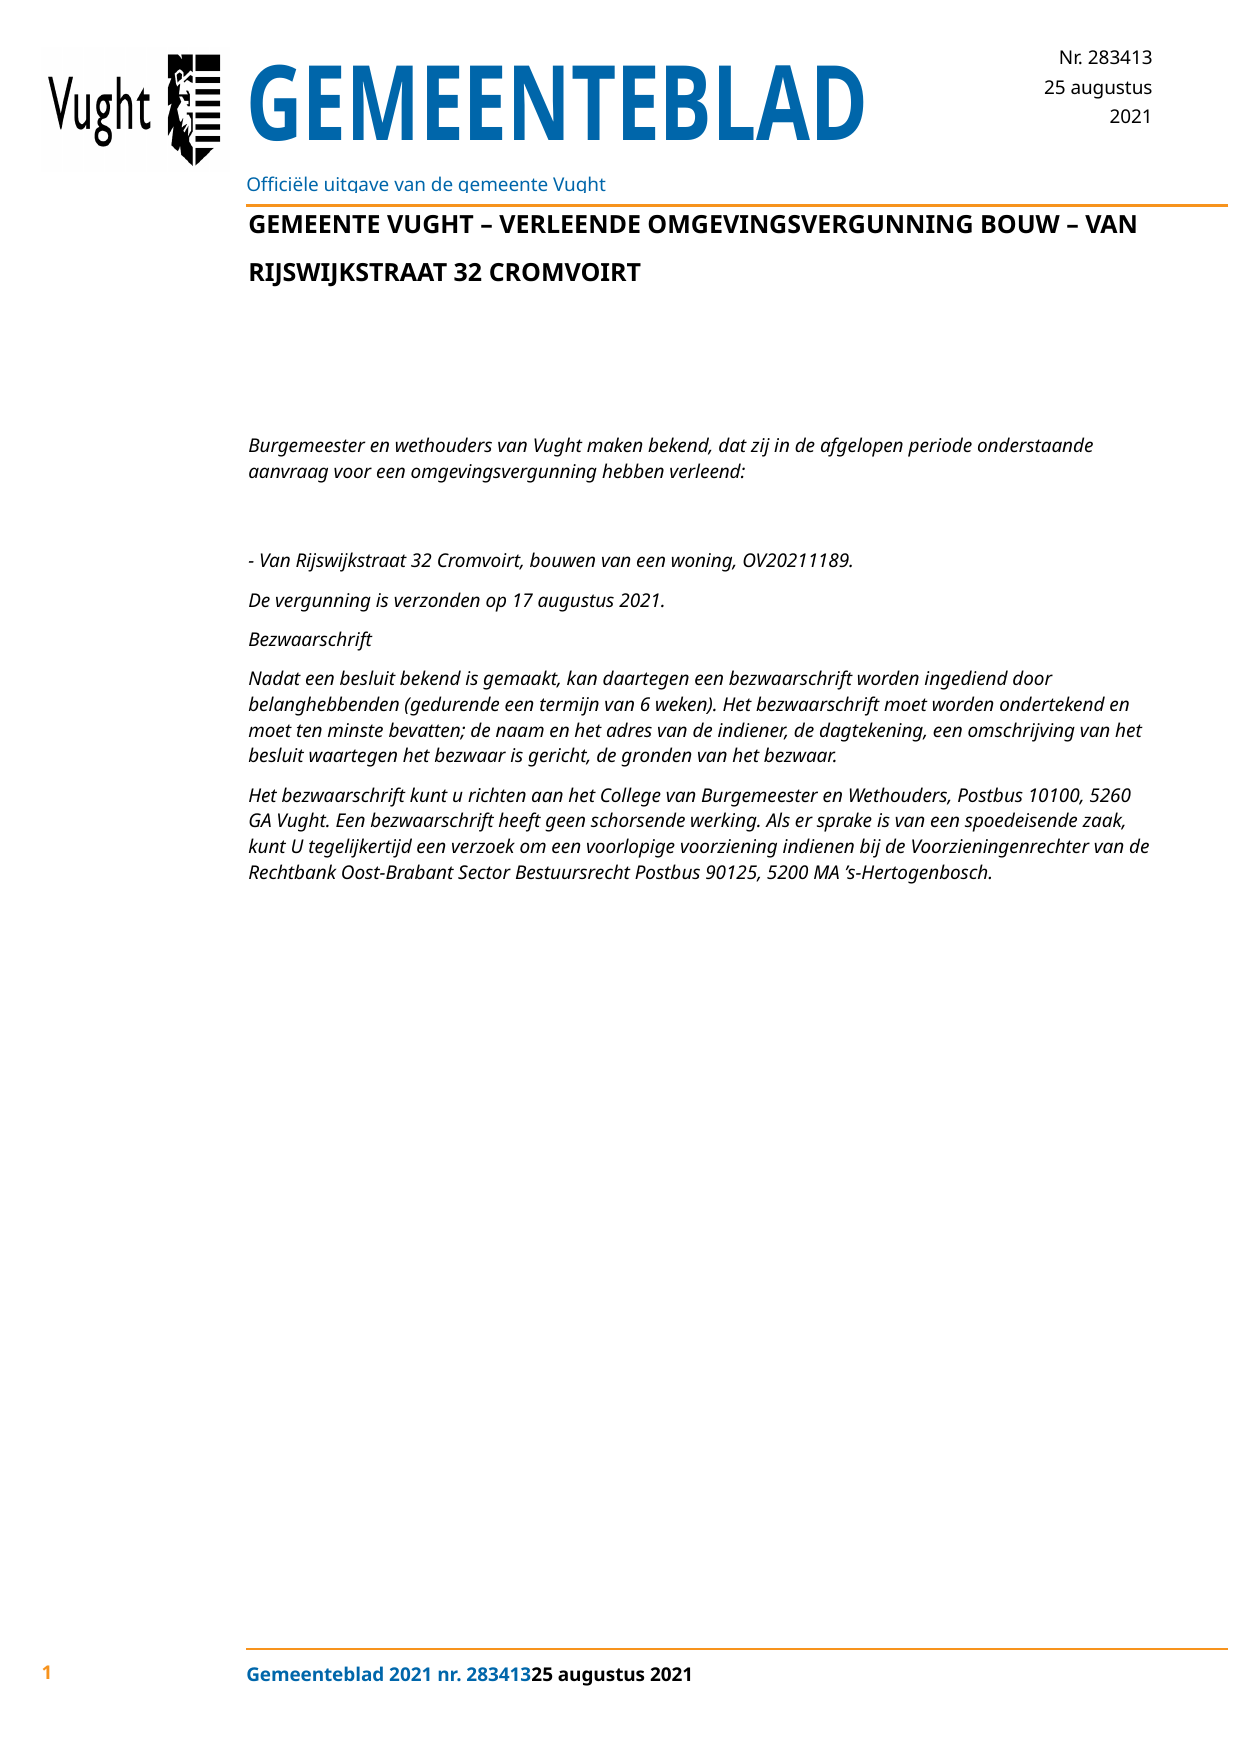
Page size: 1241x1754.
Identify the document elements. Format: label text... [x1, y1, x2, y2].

text Het bezwaarschrift kunt u richten aan het College van Burgemeester en Wethouders, Postbus 10100, 5260 GA Vught. Een bezwaarschrift heeft geen schorsende werking. Als er sprake is van een spoedeisende zaak, kunt U tegelijkertijd een verzoek om een voorlopige voorziening indienen bij de Voorzieningenrechter van de Rechtbank Oost-Brabant Sector Bestuursrecht Postbus 90125, 5200 MA ’s-Hertogenbosch. [248, 782, 1152, 885]
text Bezwaarschrift [248, 626, 1152, 652]
text GEMEENTE VUGHT – VERLEENDE OMGEVINGSVERGUNNING BOUW – VAN RIJSWIJKSTRAAT 32 CROMVOIRT [248, 207, 1152, 288]
picture [41, 47, 231, 172]
text Nadat een besluit bekend is gemaakt, kan daartegen een bezwaarschrift worden ingediend door belanghebbenden (gedurende een termijn van 6 weken). Het bezwaarschrift moet worden ondertekend en moet ten minste bevatten; de naam en het adres van de indiener, de dagtekening, een omschrijving van het besluit waartegen het bezwaar is gericht, de gronden van het bezwaar. [248, 666, 1152, 768]
text Burgemeester en wethouders van Vught maken bekend, dat zij in de afgelopen periode onderstaande aanvraag voor een omgevingsvergunning hebben verleend: [248, 432, 1152, 484]
text De vergunning is verzonden op 17 augustus 2021. [248, 587, 1152, 613]
text - Van Rijswijkstraat 32 Cromvoirt, bouwen van een woning, OV20211189. [248, 548, 1152, 573]
